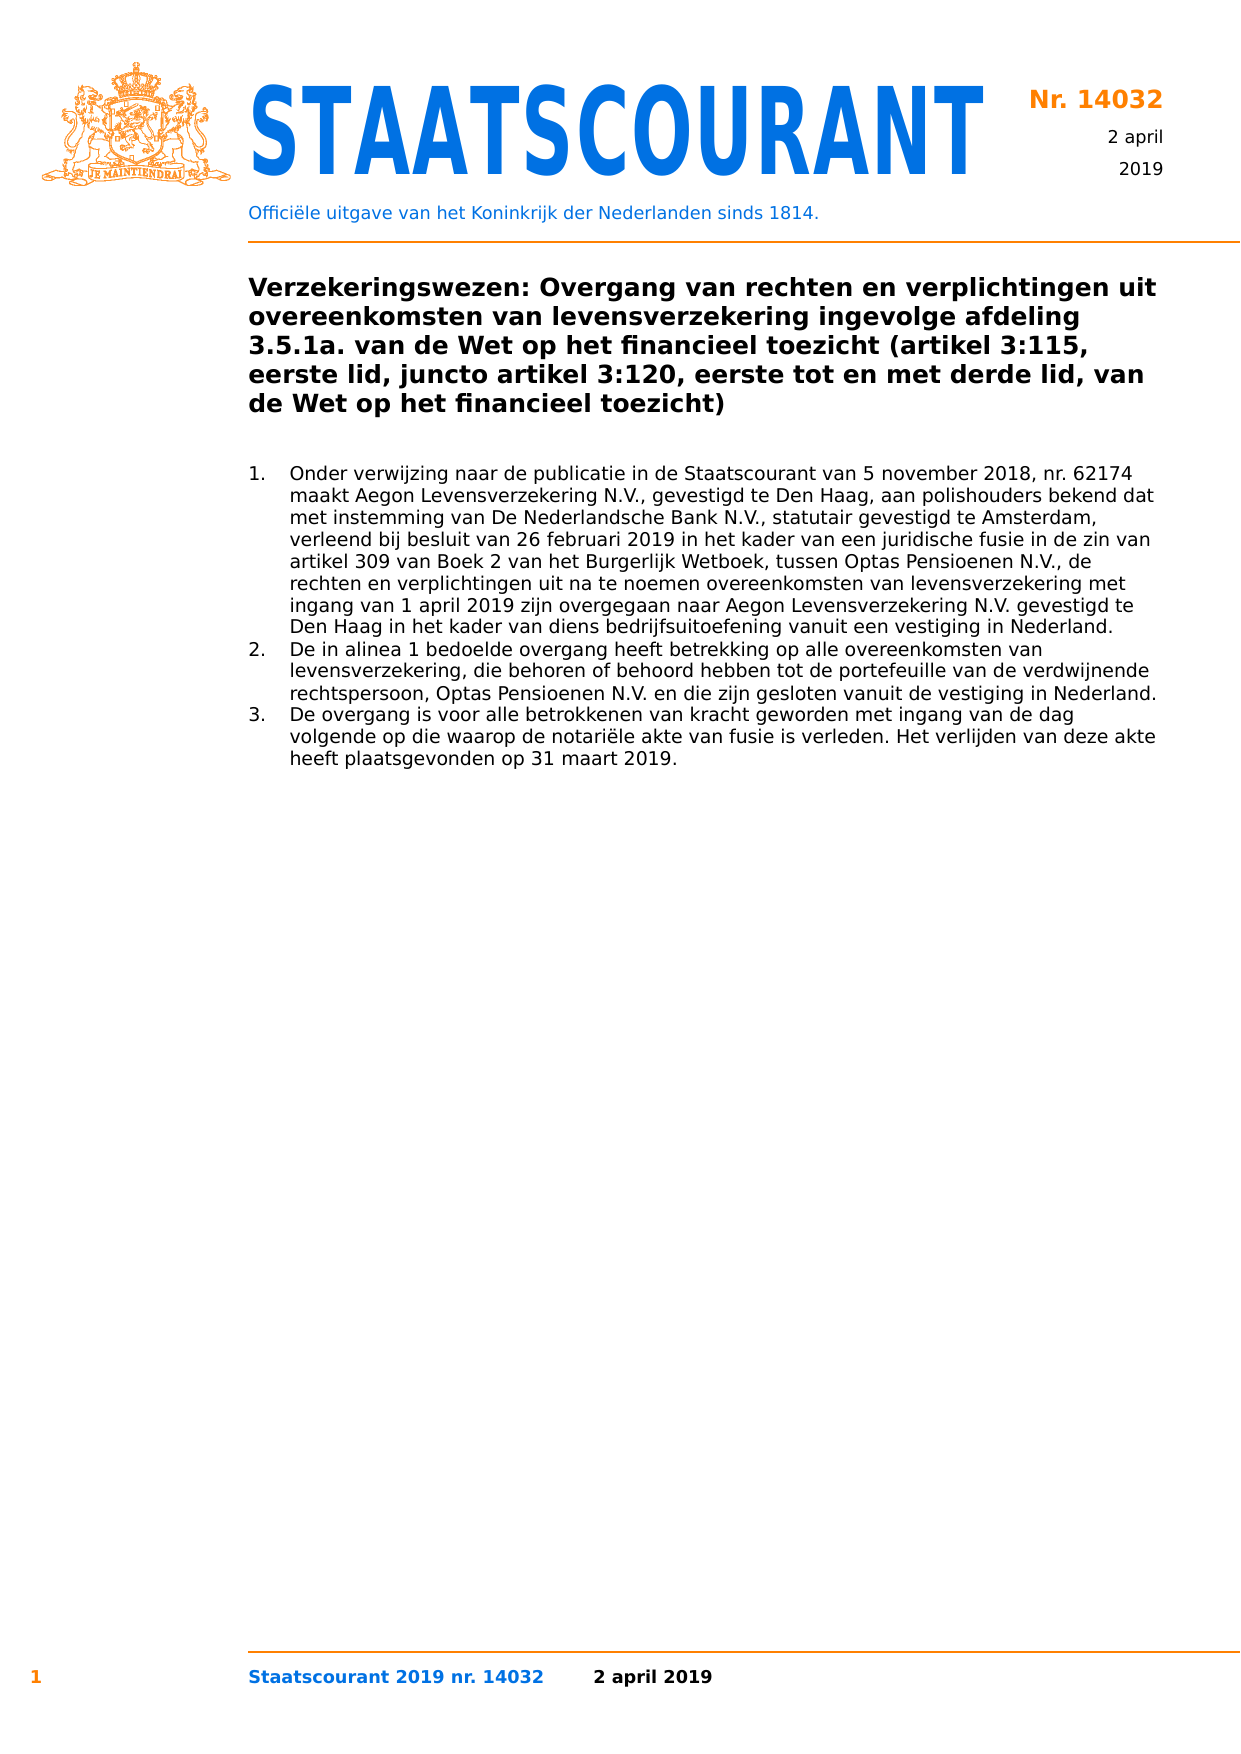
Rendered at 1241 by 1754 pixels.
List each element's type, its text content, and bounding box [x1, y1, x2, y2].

text 1. Onder verwijzing naar de publicatie in de Staatscourant van 5 november 2018, nr. 62174 maakt Aegon Levensverzekering N.V., gevestigd te Den Haag, aan polishouders bekend dat met instemming van De Nederlandsche Bank N.V., statutair gevestigd te Amsterdam, verleend bij besluit van 26 februari 2019 in het kader van een juridische fusie in de zin van artikel 309 van Boek 2 van het Burgerlijk Wetboek, tussen Optas Pensioenen N.V., de rechten en verplichtingen uit na te noemen overeenkomsten van levensverzekering met ingang van 1 april 2019 zijn overgegaan naar Aegon Levensverzekering N.V. gevestigd te Den Haag in het kader van diens bedrijfsuitoefening vanuit een vestiging in Nederland. [248, 463, 1163, 638]
table_cell 2 april [998, 121, 1240, 153]
text 2. De in alinea 1 bedoelde overgang heeft betrekking op alle overeenkomsten van levensverzekering, die behoren of behoord hebben tot de portefeuille van de verdwijnende rechtspersoon, Optas Pensioenen N.V. en die zijn gesloten vanuit de vestiging in Nederland. [248, 638, 1163, 704]
picture [41, 62, 231, 186]
text 3. De overgang is voor alle betrokkenen van kracht geworden met ingang van de dag volgende op die waarop de notariële akte van fusie is verleden. Het verlijden van deze akte heeft plaatsgevonden op 31 maart 2019. [248, 704, 1163, 770]
table_header STAATSCOURANT [248, 62, 998, 203]
subtitle Verzekeringswezen: Overgang van rechten en verplichtingen uit overeenkomsten van levensverzekering ingevolge afdeling 3.5.1a. van de Wet op het financieel toezicht (artikel 3:115, eerste lid, juncto artikel 3:120, eerste tot en met derde lid, van de Wet op het financieel toezicht) [248, 273, 1163, 419]
table_header [25, 62, 248, 241]
table_cell 2019 [998, 153, 1240, 203]
table_header Nr. 14032 [998, 62, 1240, 121]
table_cell Officiële uitgave van het Koninkrijk der Nederlanden sinds 1814. [248, 203, 1240, 241]
